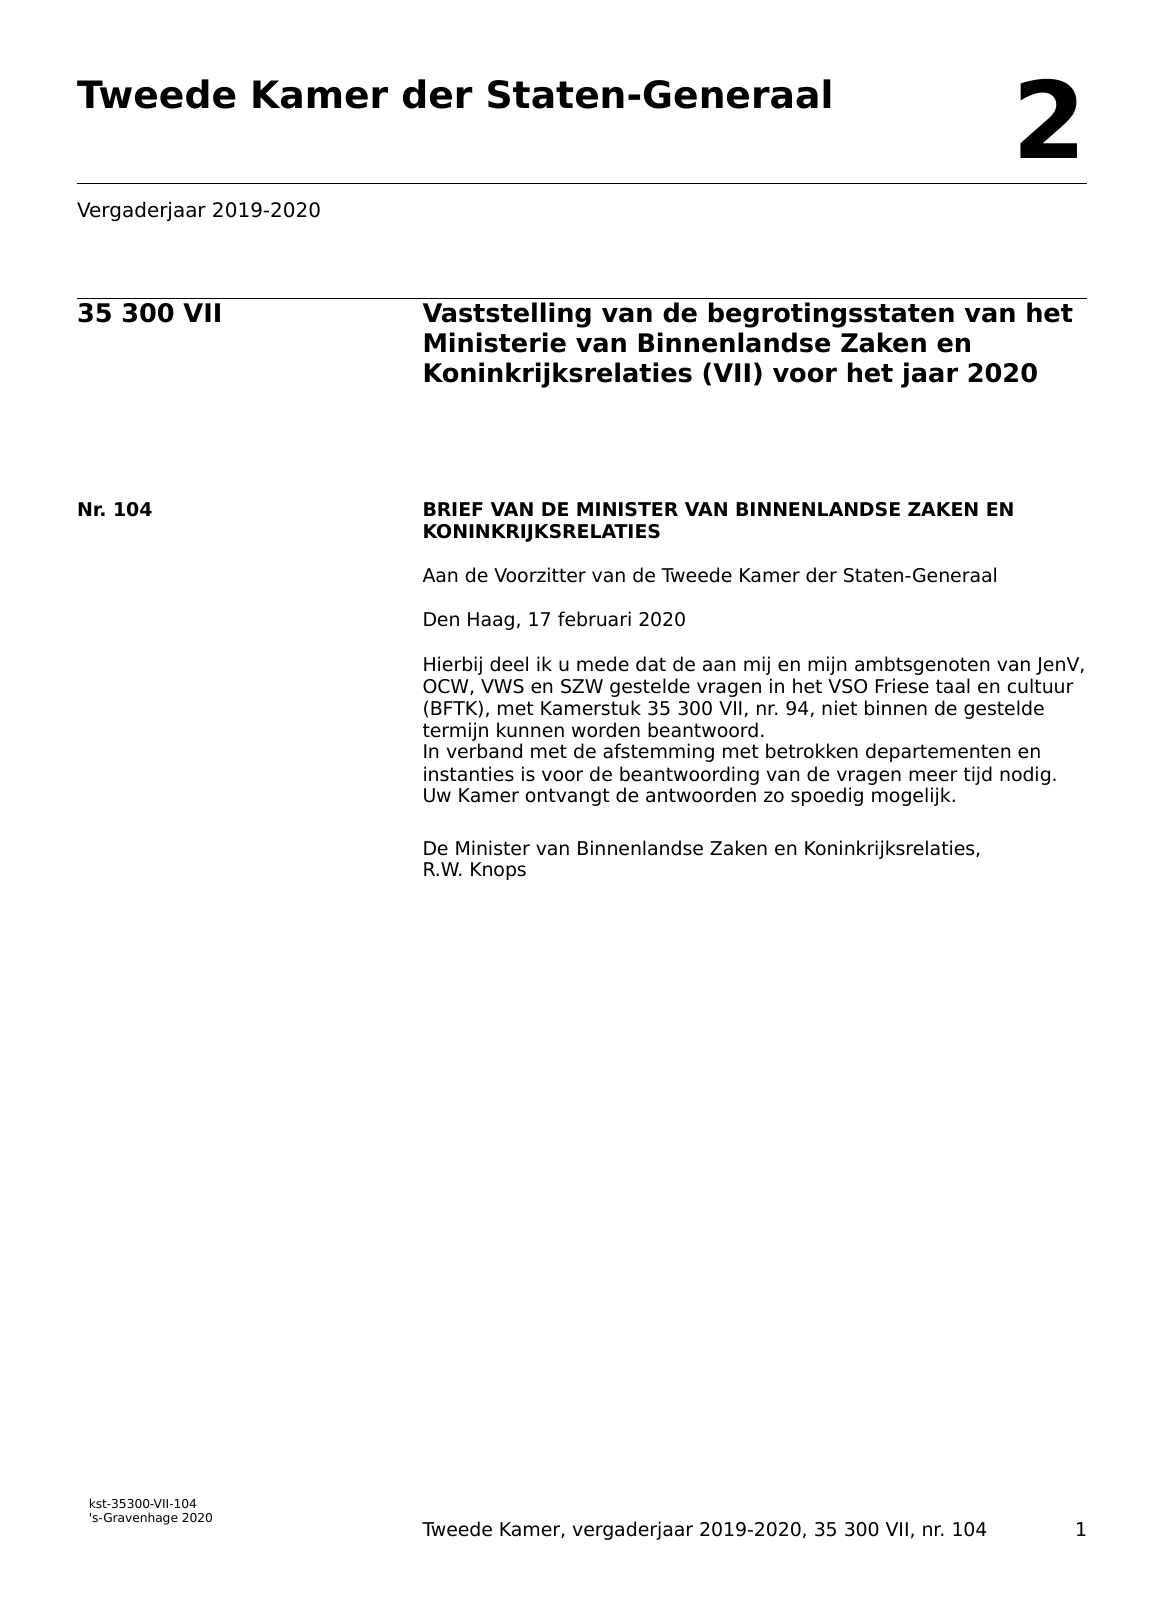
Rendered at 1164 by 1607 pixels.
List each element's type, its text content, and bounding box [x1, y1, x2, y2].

table_cell Vergaderjaar 2019-2020 [77, 184, 1087, 298]
text kst-35300-VII-104 [88, 1497, 323, 1511]
table_header Tweede Kamer der Staten-Generaal [77, 59, 886, 183]
text Hierbij deel ik u mede dat de aan mij en mijn ambtsgenoten van JenV, OCW, VWS en SZW gestelde vragen in het VSO Friese taal en cultuur (BFTK), met Kamerstuk 35 300 VII, nr. 94, niet binnen de gestelde termijn kunnen worden beantwoord. [422, 653, 1087, 741]
subtitle 35 300 VII Vaststelling van de begrotingsstaten van het Ministerie van Binnenlandse Zaken en Koninkrijksrelaties (VII) voor het jaar 2020 [77, 299, 1087, 388]
text Den Haag, 17 februari 2020 [422, 609, 1087, 631]
text In verband met de afstemming met betrokken departementen en instanties is voor de beantwoording van de vragen meer tijd nodig. Uw Kamer ontvangt de antwoorden zo spoedig mogelijk. [422, 741, 1087, 807]
text De Minister van Binnenlandse Zaken en Koninkrijksrelaties, R.W. Knops [422, 837, 1087, 881]
text Aan de Voorzitter van de Tweede Kamer der Staten-Generaal [422, 565, 1087, 587]
subtitle Nr. 104 BRIEF VAN DE MINISTER VAN BINNENLANDSE ZAKEN EN KONINKRIJKSRELATIES [77, 499, 1087, 543]
text 's-Gravenhage 2020 [88, 1511, 323, 1525]
table_header 2 [886, 59, 1087, 183]
